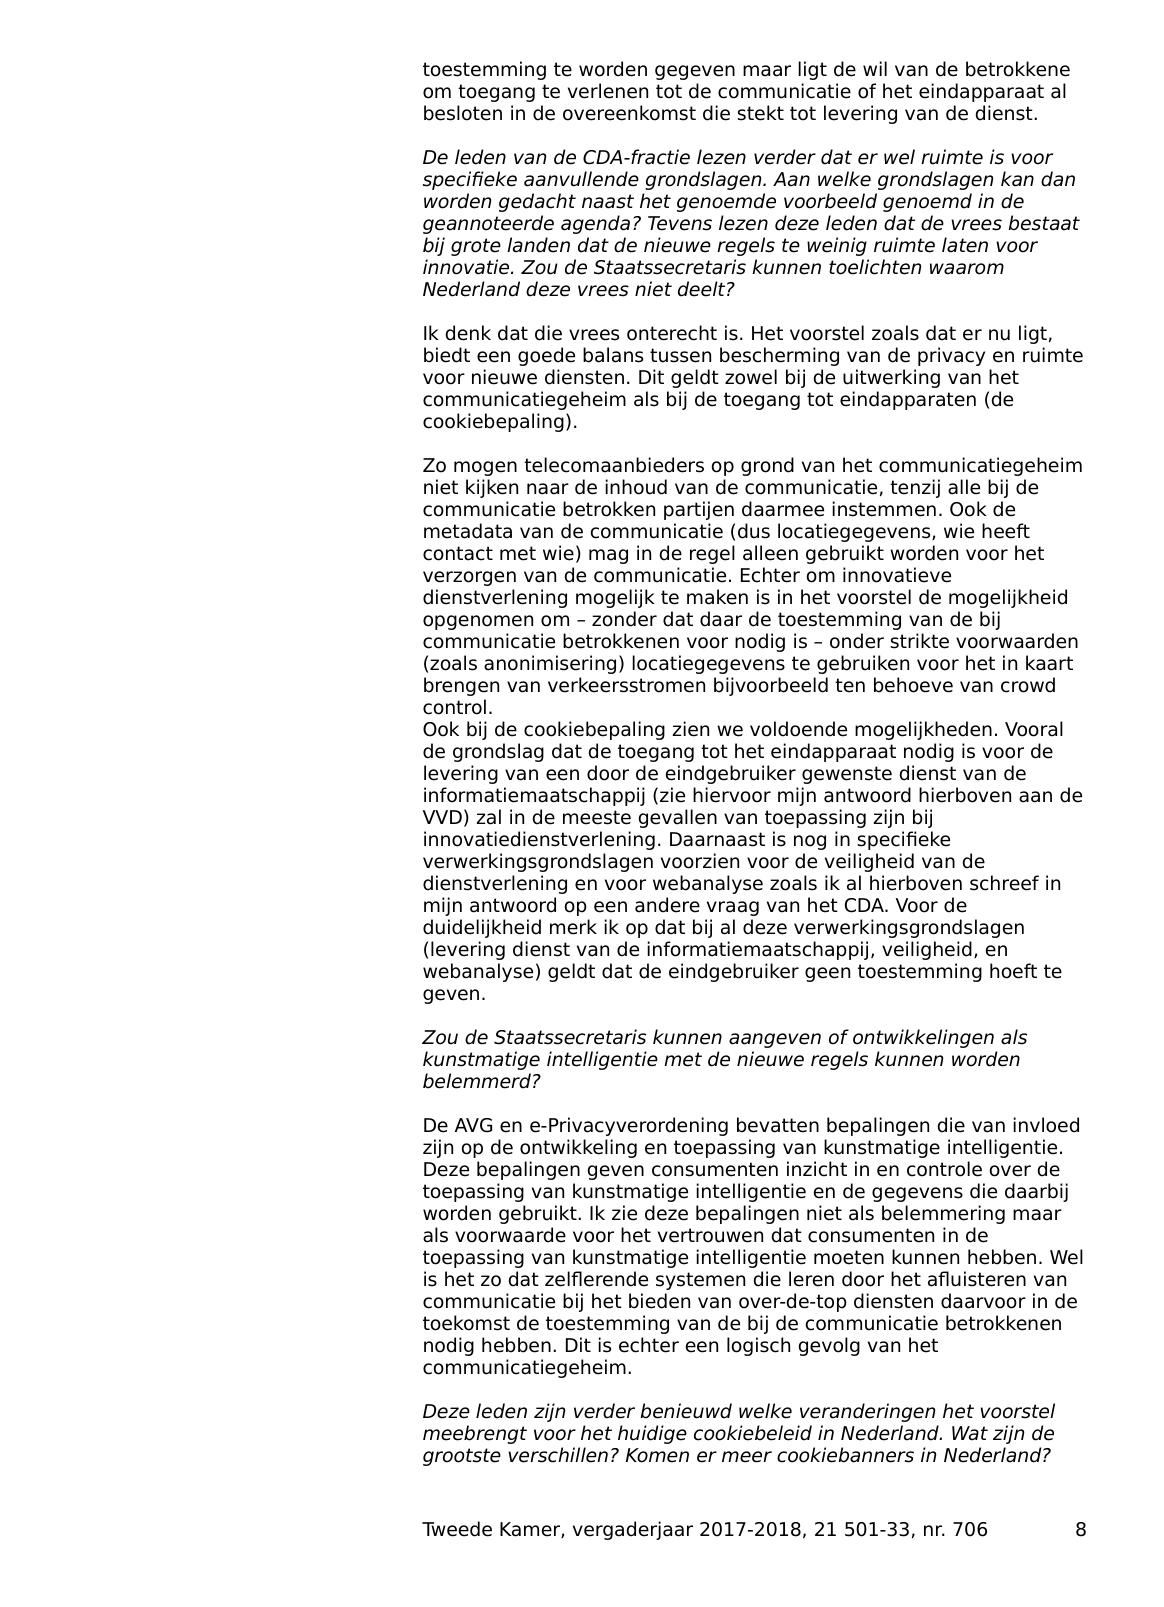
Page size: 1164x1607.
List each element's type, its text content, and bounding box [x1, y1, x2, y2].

text De leden van de CDA-fractie lezen verder dat er wel ruimte is voor specifieke aanvullende grondslagen. Aan welke grondslagen kan dan worden gedacht naast het genoemde voorbeeld genoemd in de geannoteerde agenda? Tevens lezen deze leden dat de vrees bestaat bij grote landen dat de nieuwe regels te weinig ruimte laten voor innovatie. Zou de Staatssecretaris kunnen toelichten waarom Nederland deze vrees niet deelt? [422, 147, 1087, 301]
text Ook bij de cookiebepaling zien we voldoende mogelijkheden. Vooral de grondslag dat de toegang tot het eindapparaat nodig is voor de levering van een door de eindgebruiker gewenste dienst van de informatiemaatschappij (zie hiervoor mijn antwoord hierboven aan de VVD) zal in de meeste gevallen van toepassing zijn bij innovatiedienstverlening. Daarnaast is nog in specifieke verwerkingsgrondslagen voorzien voor de veiligheid van de dienstverlening en voor webanalyse zoals ik al hierboven schreef in mijn antwoord op een andere vraag van het CDA. Voor de duidelijkheid merk ik op dat bij al deze verwerkingsgrondslagen (levering dienst van de informatiemaatschappij, veiligheid, en webanalyse) geldt dat de eindgebruiker geen toestemming hoeft te geven. [422, 719, 1087, 1005]
text Deze leden zijn verder benieuwd welke veranderingen het voorstel meebrengt voor het huidige cookiebeleid in Nederland. Wat zijn de grootste verschillen? Komen er meer cookiebanners in Nederland? [422, 1401, 1087, 1467]
text De AVG en e-Privacyverordening bevatten bepalingen die van invloed zijn op de ontwikkeling en toepassing van kunstmatige intelligentie. Deze bepalingen geven consumenten inzicht in en controle over de toepassing van kunstmatige intelligentie en de gegevens die daarbij worden gebruikt. Ik zie deze bepalingen niet als belemmering maar als voorwaarde voor het vertrouwen dat consumenten in de toepassing van kunstmatige intelligentie moeten kunnen hebben. Wel is het zo dat zelflerende systemen die leren door het afluisteren van communicatie bij het bieden van over-de-top diensten daarvoor in de toekomst de toestemming van de bij de communicatie betrokkenen nodig hebben. Dit is echter een logisch gevolg van het communicatiegeheim. [422, 1115, 1087, 1379]
text Zou de Staatssecretaris kunnen aangeven of ontwikkelingen als kunstmatige intelligentie met de nieuwe regels kunnen worden belemmerd? [422, 1027, 1087, 1093]
text Ik denk dat die vrees onterecht is. Het voorstel zoals dat er nu ligt, biedt een goede balans tussen bescherming van de privacy en ruimte voor nieuwe diensten. Dit geldt zowel bij de uitwerking van het communicatiegeheim als bij de toegang tot eindapparaten (de cookiebepaling). [422, 323, 1087, 433]
text Zo mogen telecomaanbieders op grond van het communicatiegeheim niet kijken naar de inhoud van de communicatie, tenzij alle bij de communicatie betrokken partijen daarmee instemmen. Ook de metadata van de communicatie (dus locatiegegevens, wie heeft contact met wie) mag in de regel alleen gebruikt worden voor het verzorgen van de communicatie. Echter om innovatieve dienstverlening mogelijk te maken is in het voorstel de mogelijkheid opgenomen om – zonder dat daar de toestemming van de bij communicatie betrokkenen voor nodig is – onder strikte voorwaarden (zoals anonimisering) locatiegegevens te gebruiken voor het in kaart brengen van verkeersstromen bijvoorbeeld ten behoeve van crowd control. [422, 455, 1087, 719]
text toestemming te worden gegeven maar ligt de wil van de betrokkene om toegang te verlenen tot de communicatie of het eindapparaat al besloten in de overeenkomst die stekt tot levering van de dienst. [422, 59, 1087, 125]
